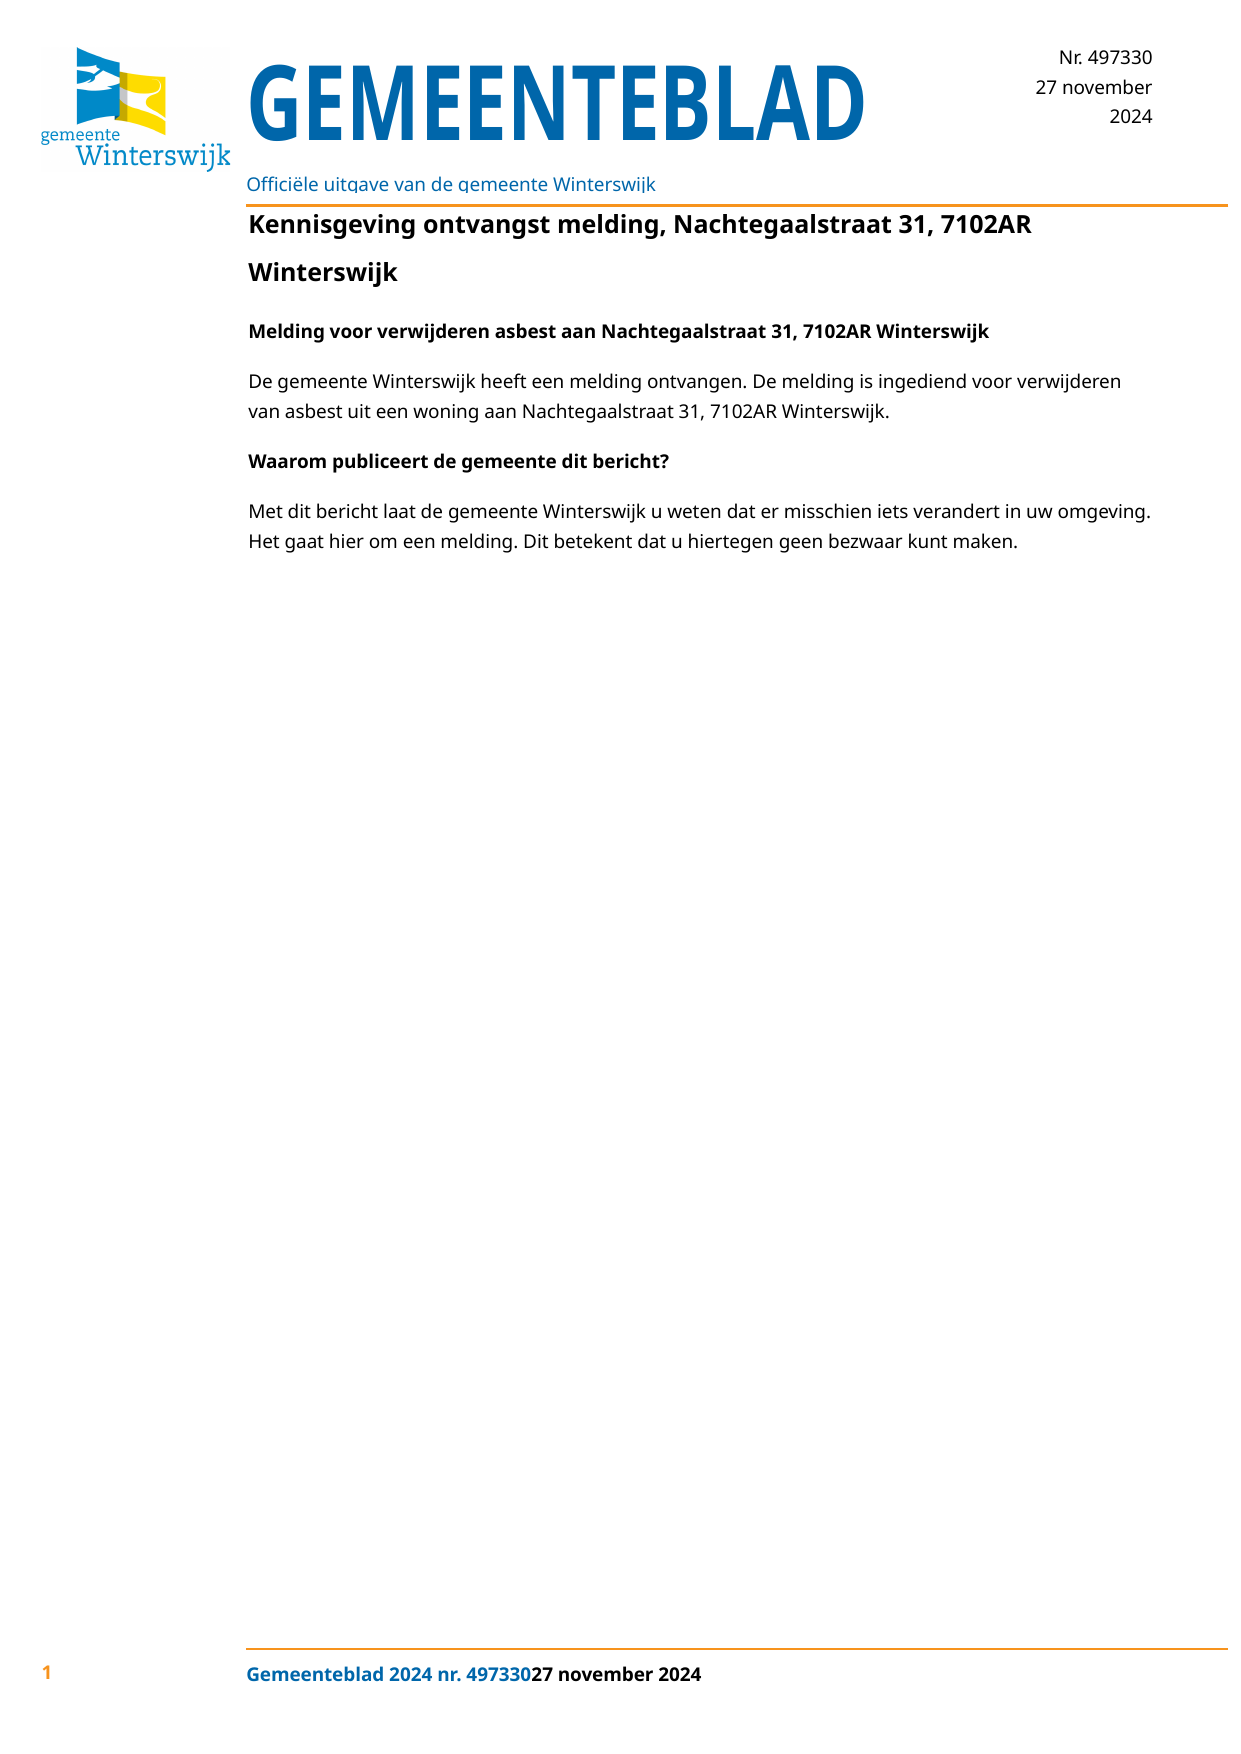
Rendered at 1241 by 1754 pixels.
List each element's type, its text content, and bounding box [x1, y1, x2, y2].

picture [225, 153, 231, 162]
text Melding voor verwijderen asbest aan Nachtegaalstraat 31, 7102AR Winterswijk [248, 318, 1152, 344]
text Met dit bericht laat de gemeente Winterswijk u weten dat er misschien iets verandert in uw omgeving. Het gaat hier om een melding. Dit betekent dat u hiertegen geen bezwaar kunt maken. [248, 499, 1152, 554]
text De gemeente Winterswijk heeft een melding ontvangen. De melding is ingediend voor verwijderen van asbest uit een woning aan Nachtegaalstraat 31, 7102AR Winterswijk. [248, 368, 1152, 424]
picture [41, 47, 231, 172]
text Waarom publiceert de gemeente dit bericht? [248, 448, 1152, 474]
text Kennisgeving ontvangst melding, Nachtegaalstraat 31, 7102AR Winterswijk [248, 207, 1152, 288]
